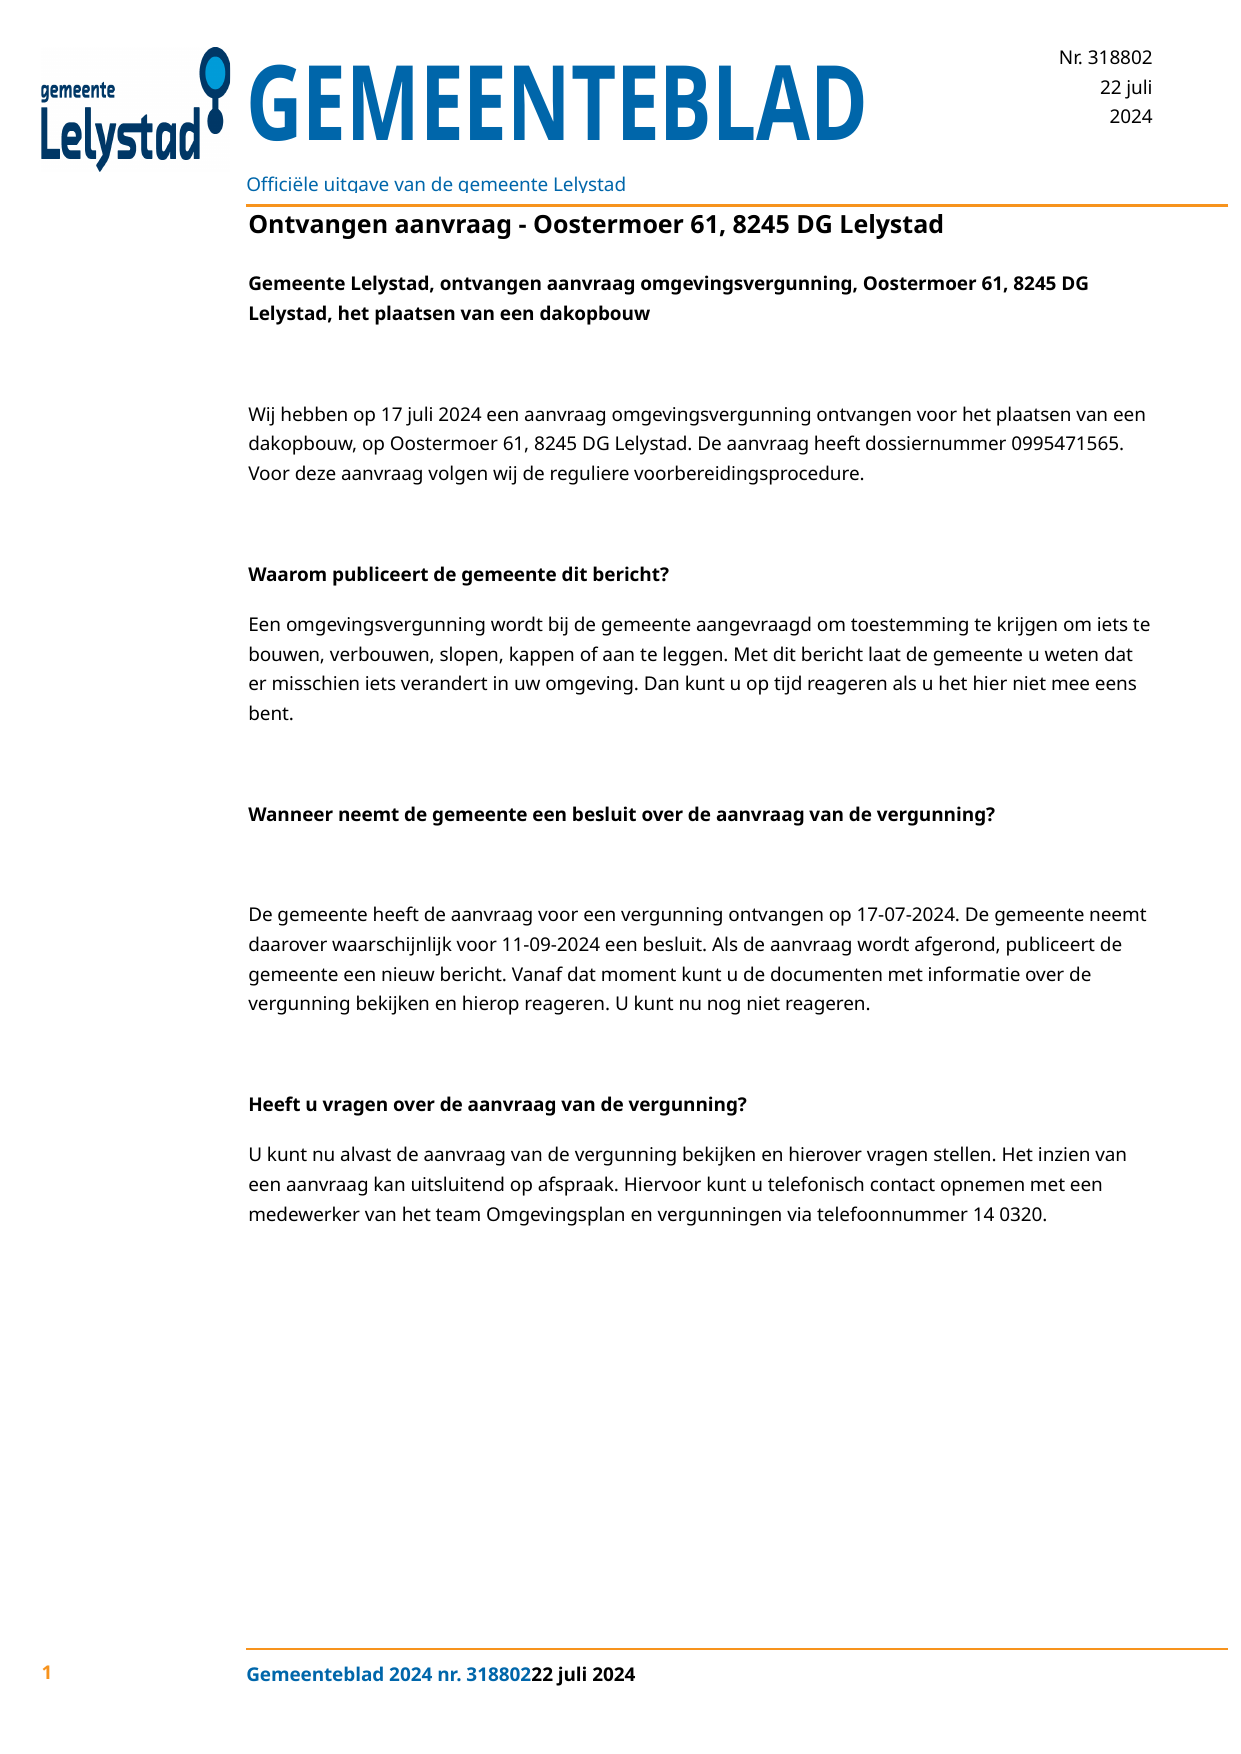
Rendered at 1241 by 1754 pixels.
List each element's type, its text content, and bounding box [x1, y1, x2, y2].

text Een omgevingsvergunning wordt bij de gemeente aangevraagd om toestemming te krijgen om iets te bouwen, verbouwen, slopen, kappen of aan te leggen. Met dit bericht laat de gemeente u weten dat er misschien iets verandert in uw omgeving. Dan kunt u op tijd reageren als u het hier niet mee eens bent. [248, 611, 1152, 726]
text De gemeente heeft de aanvraag voor een vergunning ontvangen op 17-07-2024. De gemeente neemt daarover waarschijnlijk voor 11-09-2024 een besluit. Als de aanvraag wordt afgerond, publiceert de gemeente een nieuw bericht. Vanaf dat moment kunt u de documenten met informatie over de vergunning bekijken en hierop reageren. U kunt nu nog niet reageren. [248, 902, 1152, 1016]
text Heeft u vragen over de aanvraag van de vergunning? [248, 1091, 1152, 1117]
text Wanneer neemt de gemeente een besluit over de aanvraag van de vergunning? [248, 801, 1152, 826]
text Wij hebben op 17 juli 2024 een aanvraag omgevingsvergunning ontvangen voor het plaatsen van een dakopbouw, op Oostermoer 61, 8245 DG Lelystad. De aanvraag heeft dossiernummer 0995471565. Voor deze aanvraag volgen wij de reguliere voorbereidingsprocedure. [248, 401, 1152, 486]
text Ontvangen aanvraag - Oostermoer 61, 8245 DG Lelystad [248, 207, 1152, 241]
text U kunt nu alvast de aanvraag van de vergunning bekijken en hierover vragen stellen. Het inzien van een aanvraag kan uitsluitend op afspraak. Hiervoor kunt u telefonisch contact opnemen met een medewerker van het team Omgevingsplan en vergunningen via telefoonnummer 14 0320. [248, 1142, 1152, 1226]
text Gemeente Lelystad, ontvangen aanvraag omgevingsvergunning, Oostermoer 61, 8245 DG Lelystad, het plaatsen van een dakopbouw [248, 270, 1152, 326]
text Waarom publiceert de gemeente dit bericht? [248, 561, 1152, 586]
picture [41, 47, 231, 172]
